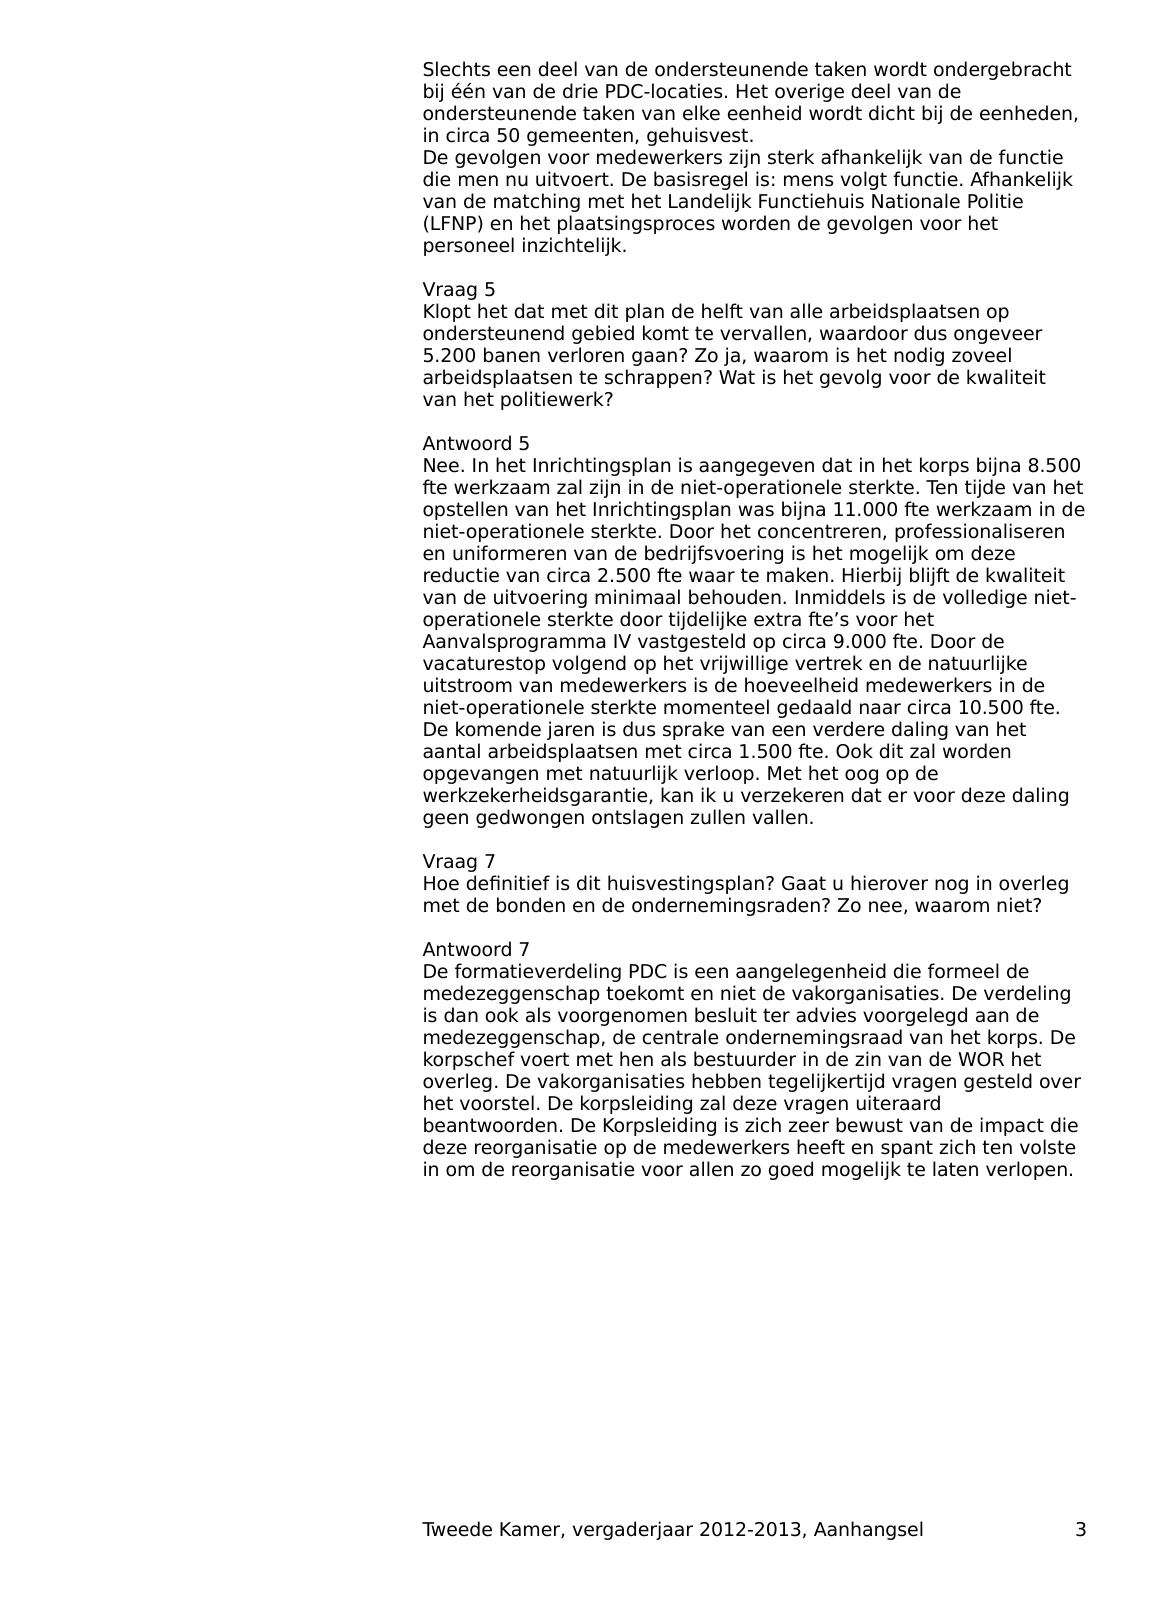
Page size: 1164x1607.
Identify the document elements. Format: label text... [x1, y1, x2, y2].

text Hoe definitief is dit huisvestingsplan? Gaat u hierover nog in overleg met de bonden en de ondernemingsraden? Zo nee, waarom niet? [422, 873, 1087, 917]
text Slechts een deel van de ondersteunende taken wordt ondergebracht bij één van de drie PDC-locaties. Het overige deel van de ondersteunende taken van elke eenheid wordt dicht bij de eenheden, in circa 50 gemeenten, gehuisvest. [422, 59, 1087, 147]
text Nee. In het Inrichtingsplan is aangegeven dat in het korps bijna 8.500 fte werkzaam zal zijn in de niet-operationele sterkte. Ten tijde van het opstellen van het Inrichtingsplan was bijna 11.000 fte werkzaam in de niet-operationele sterkte. Door het concentreren, professionaliseren en uniformeren van de bedrijfsvoering is het mogelijk om deze reductie van circa 2.500 fte waar te maken. Hierbij blijft de kwaliteit van de uitvoering minimaal behouden. Inmiddels is de volledige niet-operationele sterkte door tijdelijke extra fte’s voor het Aanvalsprogramma IV vastgesteld op circa 9.000 fte. Door de vacaturestop volgend op het vrijwillige vertrek en de natuurlijke uitstroom van medewerkers is de hoeveelheid medewerkers in de niet-operationele sterkte momenteel gedaald naar circa 10.500 fte. De komende jaren is dus sprake van een verdere daling van het aantal arbeidsplaatsen met circa 1.500 fte. Ook dit zal worden opgevangen met natuurlijk verloop. Met het oog op de werkzekerheidsgarantie, kan ik u verzekeren dat er voor deze daling geen gedwongen ontslagen zullen vallen. [422, 455, 1087, 829]
text Klopt het dat met dit plan de helft van alle arbeidsplaatsen op ondersteunend gebied komt te vervallen, waardoor dus ongeveer 5.200 banen verloren gaan? Zo ja, waarom is het nodig zoveel arbeidsplaatsen te schrappen? Wat is het gevolg voor de kwaliteit van het politiewerk? [422, 301, 1087, 411]
text Vraag 5 [422, 279, 1087, 301]
text De formatieverdeling PDC is een aangelegenheid die formeel de medezeggenschap toekomt en niet de vakorganisaties. De verdeling is dan ook als voorgenomen besluit ter advies voorgelegd aan de medezeggenschap, de centrale ondernemingsraad van het korps. De korpschef voert met hen als bestuurder in de zin van de WOR het overleg. De vakorganisaties hebben tegelijkertijd vragen gesteld over het voorstel. De korpsleiding zal deze vragen uiteraard beantwoorden. De Korpsleiding is zich zeer bewust van de impact die deze reorganisatie op de medewerkers heeft en spant zich ten volste in om de reorganisatie voor allen zo goed mogelijk te laten verlopen. [422, 961, 1087, 1181]
text De gevolgen voor medewerkers zijn sterk afhankelijk van de functie die men nu uitvoert. De basisregel is: mens volgt functie. Afhankelijk van de matching met het Landelijk Functiehuis Nationale Politie (LFNP) en het plaatsingsproces worden de gevolgen voor het personeel inzichtelijk. [422, 147, 1087, 257]
text Vraag 7 [422, 851, 1087, 873]
text Antwoord 7 [422, 939, 1087, 961]
text Antwoord 5 [422, 433, 1087, 455]
